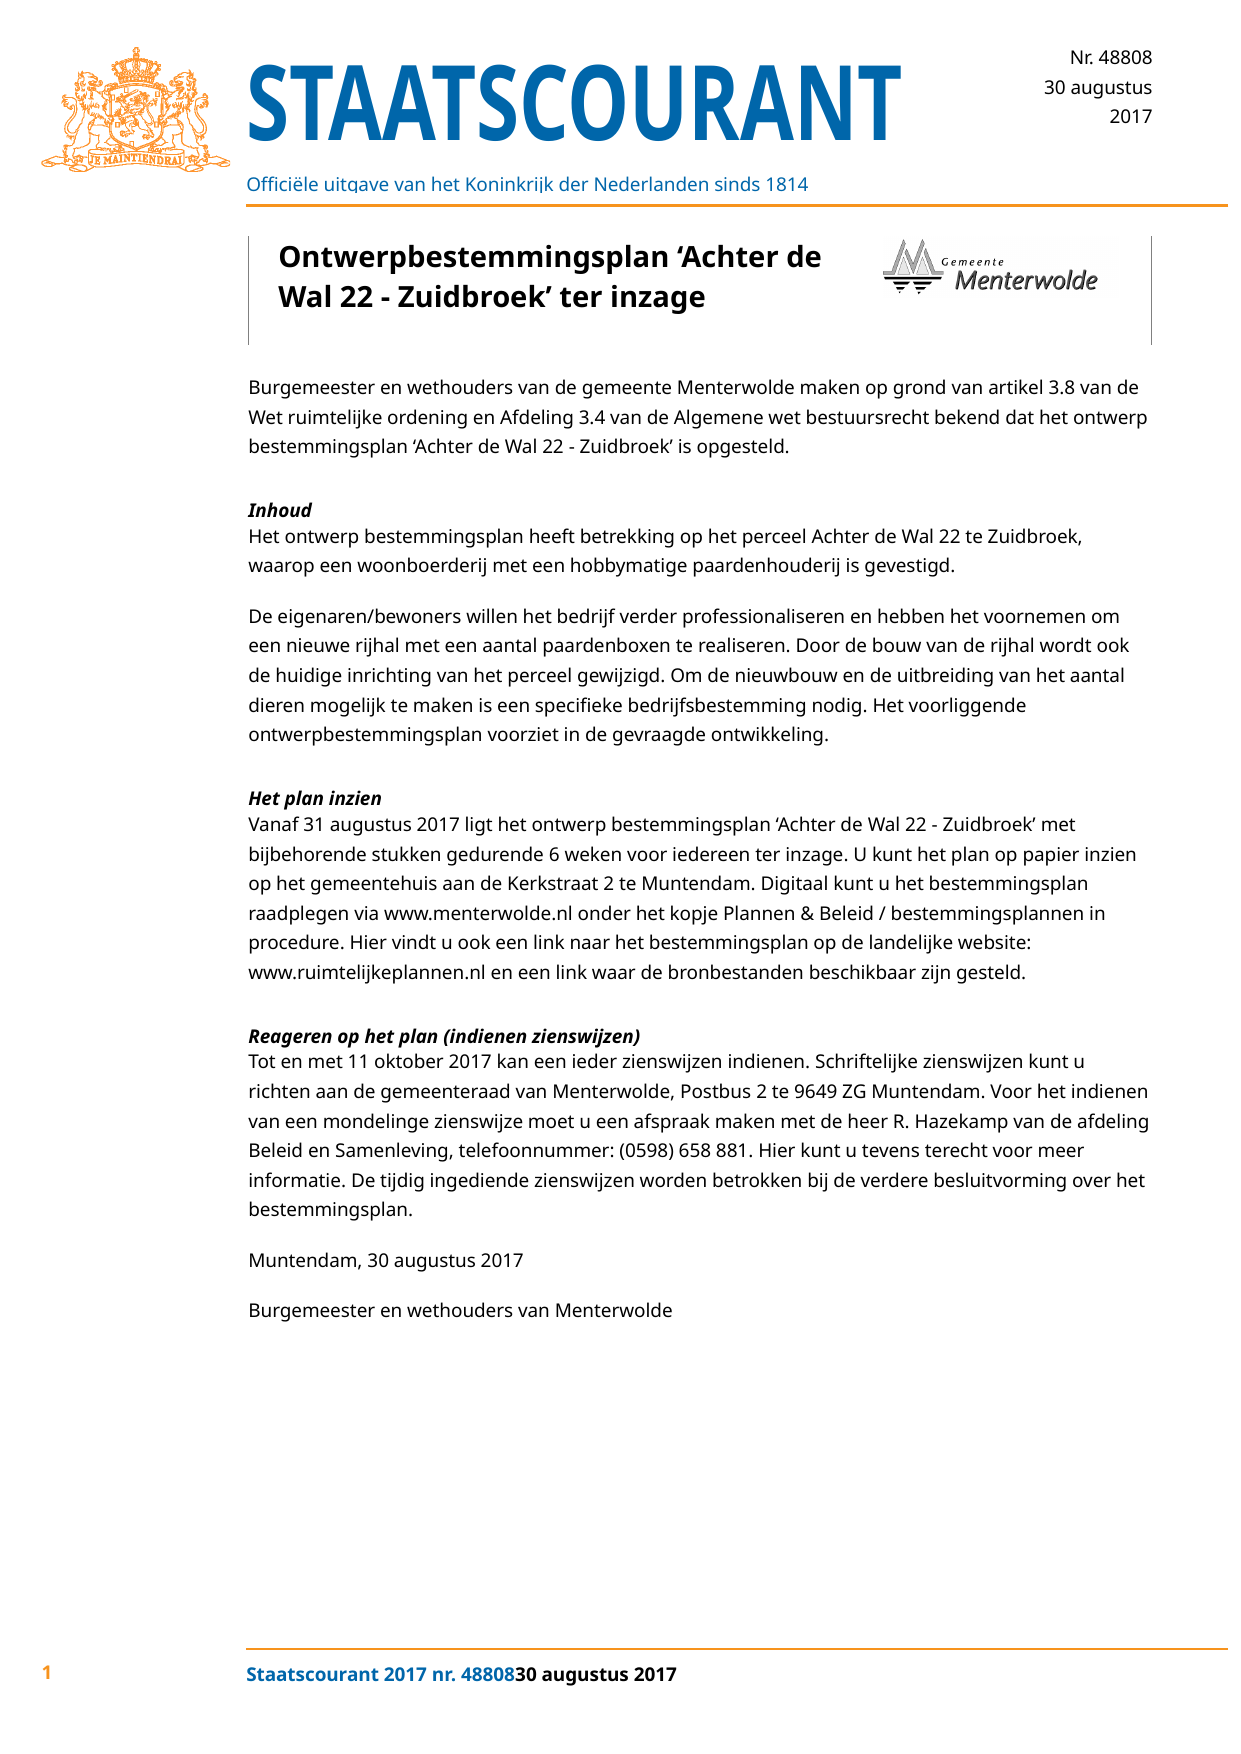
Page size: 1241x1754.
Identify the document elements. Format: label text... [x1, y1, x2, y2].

table_header Ontwerpbestemmingsplan ‘Achter de Wal 22 - Zuidbroek’ ter inzage [249, 236, 850, 345]
text Burgemeester en wethouders van de gemeente Menterwolde maken op grond van artikel 3.8 van de Wet ruimtelijke ordening en Afdeling 3.4 van de Algemene wet bestuursrecht bekend dat het ontwerp bestemmingsplan ‘Achter de Wal 22 - Zuidbroek’ is opgesteld. [248, 374, 1152, 459]
text Burgemeester en wethouders van Menterwolde [248, 1297, 1152, 1323]
text Muntendam, 30 augustus 2017 [248, 1247, 1152, 1273]
text Vanaf 31 augustus 2017 ligt het ontwerp bestemmingsplan ‘Achter de Wal 22 - Zuidbroek’ met bijbehorende stukken gedurende 6 weken voor iedereen ter inzage. U kunt het plan op papier inzien op het gemeentehuis aan de Kerkstraat 2 te Muntendam. Digitaal kunt u het bestemmingsplan raadplegen via www.menterwolde.nl onder het kopje Plannen & Beleid / bestemmingsplannen in procedure. Hier vindt u ook een link naar het bestemmingsplan op de landelijke website: www.ruimtelijkeplannen.nl en een link waar de bronbestanden beschikbaar zijn gesteld. [248, 811, 1152, 985]
table_header [850, 236, 1151, 345]
text Inhoud [248, 497, 1152, 523]
picture [882, 236, 1119, 298]
text Tot en met 11 oktober 2017 kan een ieder zienswijzen indienen. Schriftelijke zienswijzen kunt u richten aan de gemeenteraad van Menterwolde, Postbus 2 te 9649 ZG Muntendam. Voor het indienen van een mondelinge zienswijze moet u een afspraak maken met de heer R. Hazekamp van de afdeling Beleid en Samenleving, telefoonnummer: (0598) 658 881. Hier kunt u tevens terecht voor meer informatie. De tijdig ingediende zienswijzen worden betrokken bij de verdere besluitvorming over het bestemmingsplan. [248, 1049, 1152, 1222]
picture [41, 47, 231, 172]
text De eigenaren/bewoners willen het bedrijf verder professionaliseren en hebben het voornemen om een nieuwe rijhal met een aantal paardenboxen te realiseren. Door de bouw van de rijhal wordt ook de huidige inrichting van het perceel gewijzigd. Om de nieuwbouw en de uitbreiding van het aantal dieren mogelijk te maken is een specifieke bedrijfsbestemming nodig. Het voorliggende ontwerpbestemmingsplan voorziet in de gevraagde ontwikkeling. [248, 603, 1152, 747]
text Het ontwerp bestemmingsplan heeft betrekking op het perceel Achter de Wal 22 te Zuidbroek, waarop een woonboerderij met een hobbymatige paardenhouderij is gevestigd. [248, 523, 1152, 578]
text Het plan inzien [248, 785, 1152, 811]
text Reageren op het plan (indienen zienswijzen) [248, 1023, 1152, 1049]
